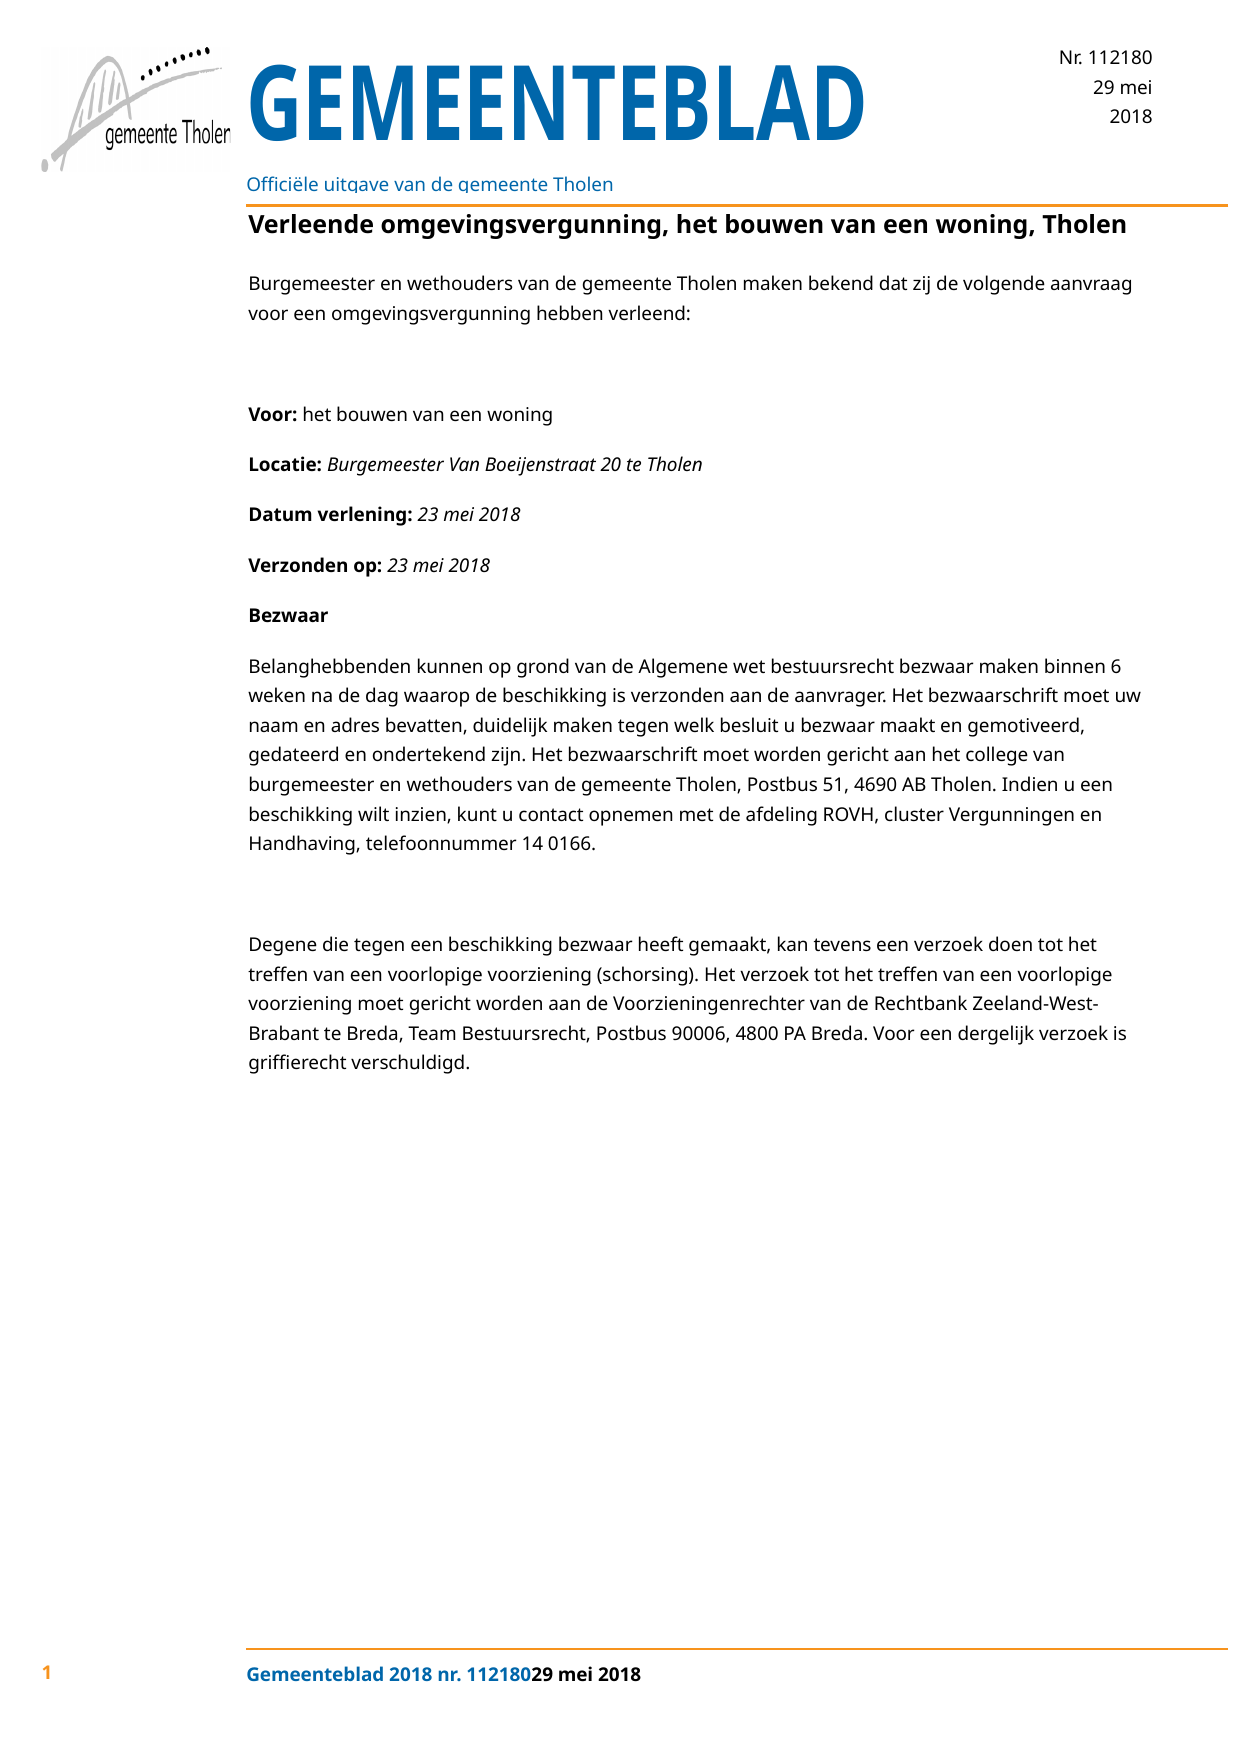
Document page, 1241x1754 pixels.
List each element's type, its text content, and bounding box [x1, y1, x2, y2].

picture [41, 47, 231, 172]
text Datum verlening: 23 mei 2018 [248, 502, 1152, 527]
text Voor: het bouwen van een woning [248, 401, 1152, 426]
text Degene die tegen een beschikking bezwaar heeft gemaakt, kan tevens een verzoek doen tot het treffen van een voorlopige voorziening (schorsing). Het verzoek tot het treffen van een voorlopige voorziening moet gericht worden aan de Voorzieningenrechter van de Rechtbank Zeeland-West-Brabant te Breda, Team Bestuursrecht, Postbus 90006, 4800 PA Breda. Voor een dergelijk verzoek is griffierecht verschuldigd. [248, 931, 1152, 1075]
text Locatie: Burgemeester Van Boeijenstraat 20 te Tholen [248, 451, 1152, 477]
text Belanghebbenden kunnen op grond van de Algemene wet bestuursrecht bezwaar maken binnen 6 weken na de dag waarop de beschikking is verzonden aan de aanvrager. Het bezwaarschrift moet uw naam en adres bevatten, duidelijk maken tegen welk besluit u bezwaar maakt en gemotiveerd, gedateerd en ondertekend zijn. Het bezwaarschrift moet worden gericht aan het college van burgemeester en wethouders van de gemeente Tholen, Postbus 51, 4690 AB Tholen. Indien u een beschikking wilt inzien, kunt u contact opnemen met de afdeling ROVH, cluster Vergunningen en Handhaving, telefoonnummer 14 0166. [248, 653, 1152, 856]
text Bezwaar [248, 602, 1152, 628]
text Verleende omgevingsvergunning, het bouwen van een woning, Tholen [248, 207, 1152, 241]
text Burgemeester en wethouders van de gemeente Tholen maken bekend dat zij de volgende aanvraag voor een omgevingsvergunning hebben verleend: [248, 270, 1152, 326]
text Verzonden op: 23 mei 2018 [248, 552, 1152, 578]
